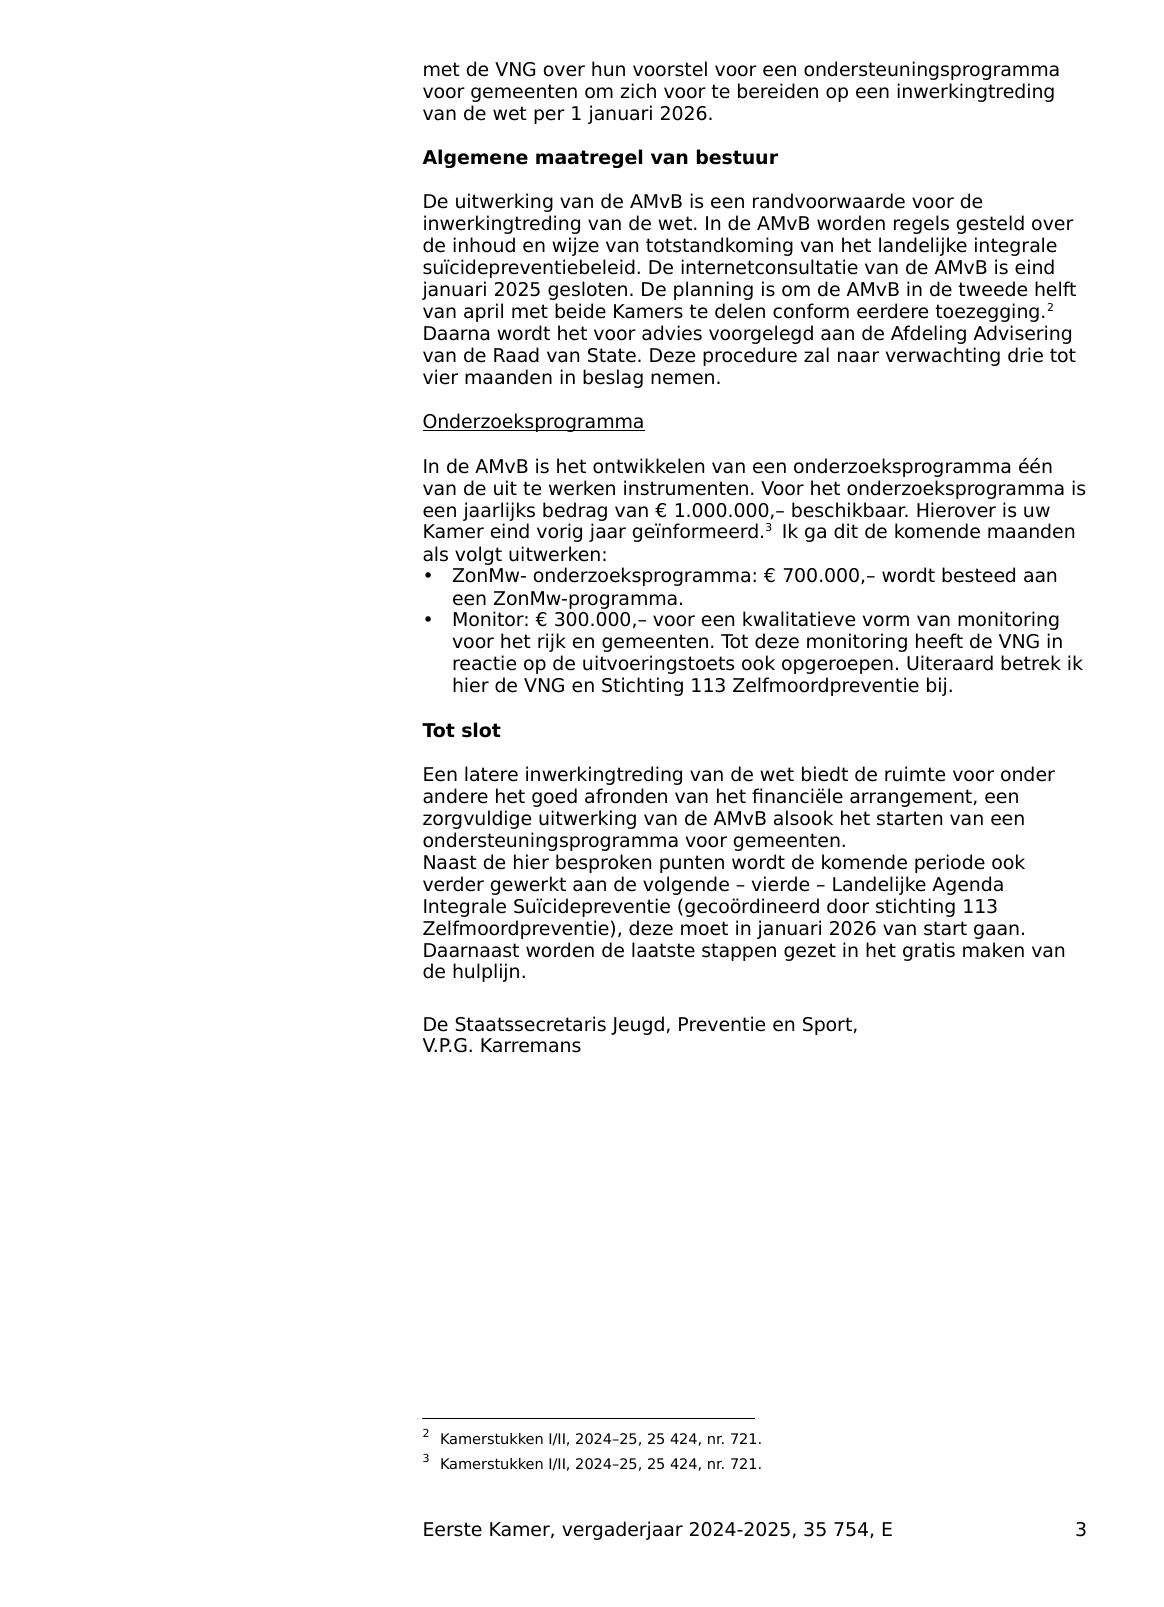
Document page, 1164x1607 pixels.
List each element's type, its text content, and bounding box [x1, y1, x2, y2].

subtitle Tot slot [422, 719, 1087, 741]
text Een latere inwerkingtreding van de wet biedt de ruimte voor onder andere het goed afronden van het financiële arrangement, een zorgvuldige uitwerking van de AMvB alsook het starten van een ondersteuningsprogramma voor gemeenten. [422, 764, 1087, 852]
text De uitwerking van de AMvB is een randvoorwaarde voor de inwerkingtreding van de wet. In de AMvB worden regels gesteld over de inhoud en wijze van totstandkoming van het landelijke integrale suïcidepreventiebeleid. De internetconsultatie van de AMvB is eind januari 2025 gesloten. De planning is om de AMvB in de tweede helft van april met beide Kamers te delen conform eerdere toezegging. Daarna wordt het voor advies voorgelegd aan de Afdeling Advisering van de Raad van State. Deze procedure zal naar verwachting drie tot vier maanden in beslag nemen. [422, 191, 1087, 389]
subtitle Onderzoeksprogramma [422, 411, 1087, 433]
text • ZonMw- onderzoeksprogramma: € 700.000,– wordt besteed aan een ZonMw-programma. [422, 565, 1087, 609]
text In de AMvB is het ontwikkelen van een onderzoeksprogramma één van de uit te werken instrumenten. Voor het onderzoeksprogramma is een jaarlijks bedrag van € 1.000.000,– beschikbaar. Hierover is uw Kamer eind vorig jaar geïnformeerd. Ik ga dit de komende maanden als volgt uitwerken: [422, 456, 1087, 565]
text Kamerstukken I/II, 2024–25, 25 424, nr. 721. [422, 1427, 1087, 1449]
subtitle Algemene maatregel van bestuur [422, 147, 1087, 169]
text met de VNG over hun voorstel voor een ondersteuningsprogramma voor gemeenten om zich voor te bereiden op een inwerkingtreding van de wet per 1 januari 2026. [422, 59, 1087, 125]
text Kamerstukken I/II, 2024–25, 25 424, nr. 721. [422, 1452, 1087, 1474]
text Naast de hier besproken punten wordt de komende periode ook verder gewerkt aan de volgende – vierde – Landelijke Agenda Integrale Suïcidepreventie (gecoördineerd door stichting 113 Zelfmoordpreventie), deze moet in januari 2026 van start gaan. Daarnaast worden de laatste stappen gezet in het gratis maken van de hulplijn. [422, 852, 1087, 983]
text De Staatssecretaris Jeugd, Preventie en Sport, V.P.G. Karremans [422, 1013, 1087, 1057]
text • Monitor: € 300.000,– voor een kwalitatieve vorm van monitoring voor het rijk en gemeenten. Tot deze monitoring heeft de VNG in reactie op de uitvoeringstoets ook opgeroepen. Uiteraard betrek ik hier de VNG en Stichting 113 Zelfmoordpreventie bij. [422, 609, 1087, 697]
